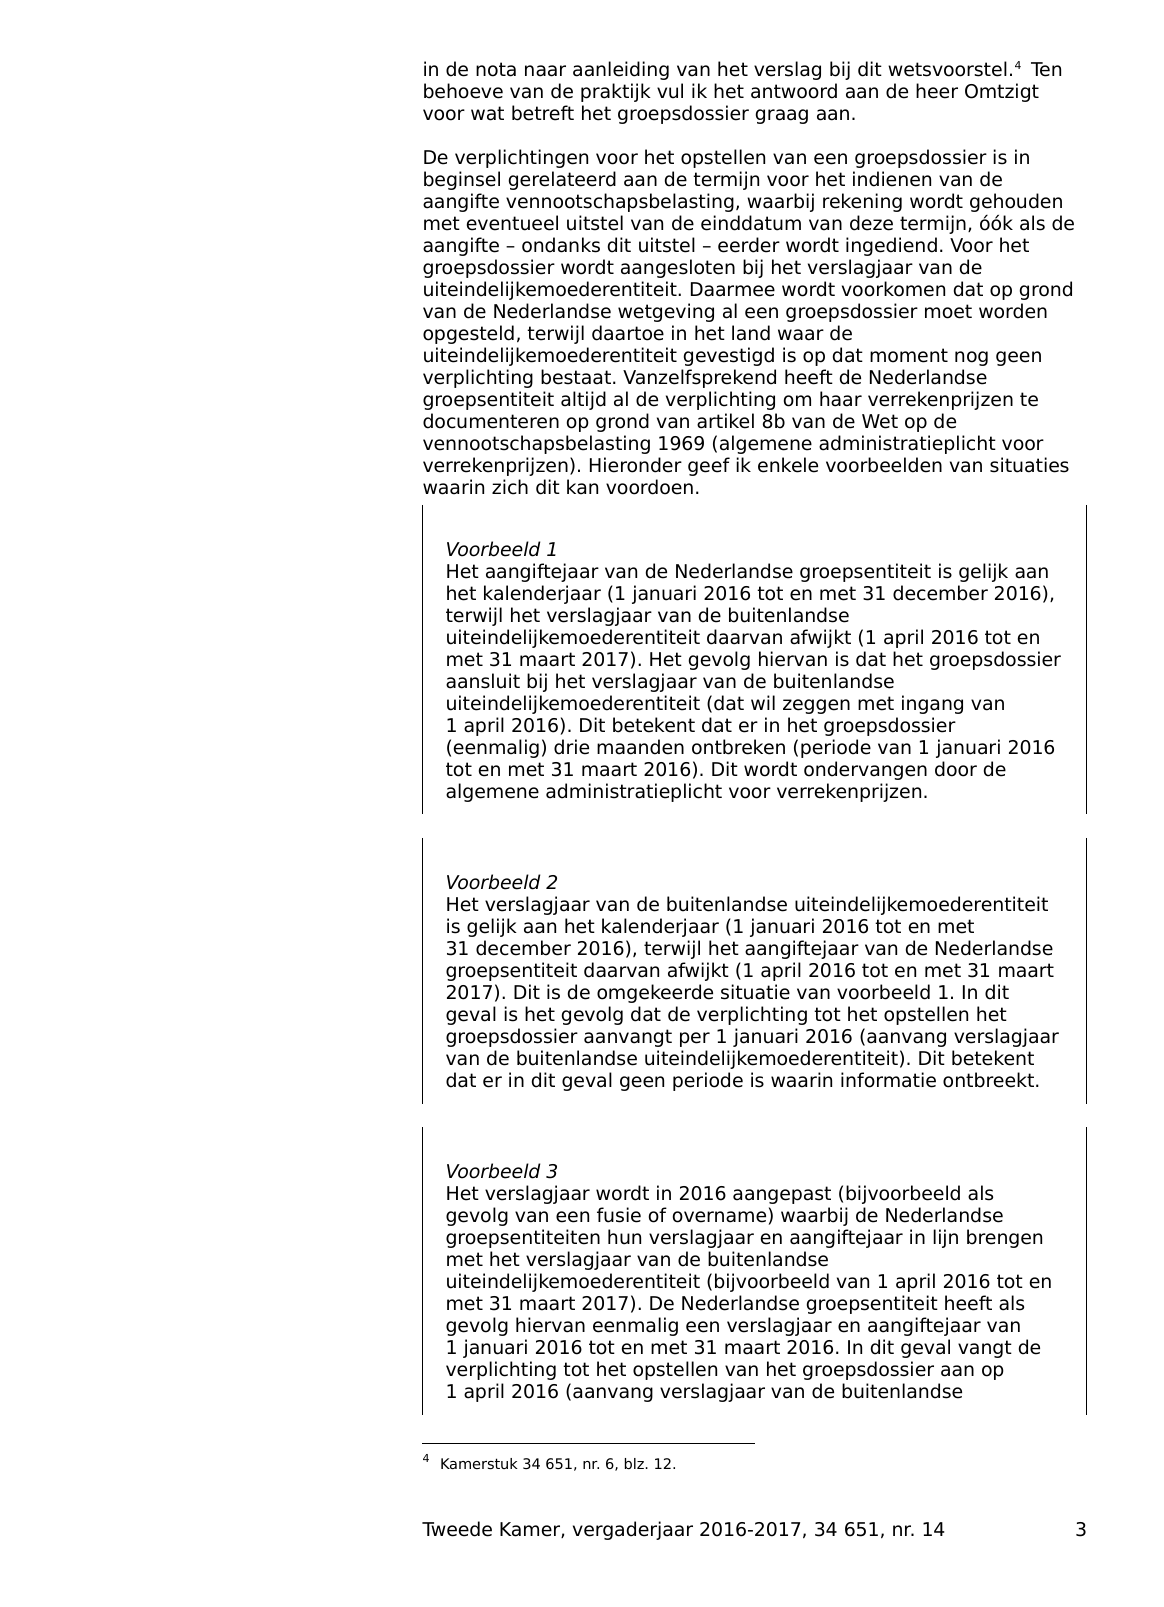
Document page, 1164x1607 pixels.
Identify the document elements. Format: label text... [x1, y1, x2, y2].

table_header Voorbeeld 1 Het aangiftejaar van de Nederlandse groepsentiteit is gelijk aan het kalenderjaar (1 januari 2016 tot en met 31 december 2016), terwijl het verslagjaar van de buitenlandse uiteindelijkemoederentiteit daarvan afwijkt (1 april 2016 tot en met 31 maart 2017). Het gevolg hiervan is dat het groepsdossier aansluit bij het verslagjaar van de buitenlandse uiteindelijkemoederentiteit (dat wil zeggen met ingang van 1 april 2016). Dit betekent dat er in het groepsdossier (eenmalig) drie maanden ontbreken (periode van 1 januari 2016 tot en met 31 maart 2016). Dit wordt ondervangen door de algemene administratieplicht voor verrekenprijzen. [423, 505, 1086, 814]
text De verplichtingen voor het opstellen van een groepsdossier is in beginsel gerelateerd aan de termijn voor het indienen van de aangifte vennootschapsbelasting, waarbij rekening wordt gehouden met eventueel uitstel van de einddatum van deze termijn, óók als de aangifte – ondanks dit uitstel – eerder wordt ingediend. Voor het groepsdossier wordt aangesloten bij het verslagjaar van de uiteindelijkemoederentiteit. Daarmee wordt voorkomen dat op grond van de Nederlandse wetgeving al een groepsdossier moet worden opgesteld, terwijl daartoe in het land waar de uiteindelijkemoederentiteit gevestigd is op dat moment nog geen verplichting bestaat. Vanzelfsprekend heeft de Nederlandse groepsentiteit altijd al de verplichting om haar verrekenprijzen te documenteren op grond van artikel 8b van de Wet op de vennootschapsbelasting 1969 (algemene administratieplicht voor verrekenprijzen). Hieronder geef ik enkele voorbeelden van situaties waarin zich dit kan voordoen. [422, 147, 1087, 499]
text Kamerstuk 34 651, nr. 6, blz. 12. [422, 1452, 1087, 1474]
text in de nota naar aanleiding van het verslag bij dit wetsvoorstel. Ten behoeve van de praktijk vul ik het antwoord aan de heer Omtzigt voor wat betreft het groepsdossier graag aan. [422, 59, 1087, 125]
table_header Voorbeeld 3 Het verslagjaar wordt in 2016 aangepast (bijvoorbeeld als gevolg van een fusie of overname) waarbij de Nederlandse groepsentiteiten hun verslagjaar en aangiftejaar in lijn brengen met het verslagjaar van de buitenlandse uiteindelijkemoederentiteit (bijvoorbeeld van 1 april 2016 tot en met 31 maart 2017). De Nederlandse groepsentiteit heeft als gevolg hiervan eenmalig een verslagjaar en aangiftejaar van 1 januari 2016 tot en met 31 maart 2016. In dit geval vangt de verplichting tot het opstellen van het groepsdossier aan op 1 april 2016 (aanvang verslagjaar van de buitenlandse [423, 1127, 1086, 1414]
table_header Voorbeeld 2 Het verslagjaar van de buitenlandse uiteindelijkemoederentiteit is gelijk aan het kalenderjaar (1 januari 2016 tot en met 31 december 2016), terwijl het aangiftejaar van de Nederlandse groepsentiteit daarvan afwijkt (1 april 2016 tot en met 31 maart 2017). Dit is de omgekeerde situatie van voorbeeld 1. In dit geval is het gevolg dat de verplichting tot het opstellen het groepsdossier aanvangt per 1 januari 2016 (aanvang verslagjaar van de buitenlandse uiteindelijkemoederentiteit). Dit betekent dat er in dit geval geen periode is waarin informatie ontbreekt. [423, 838, 1086, 1103]
